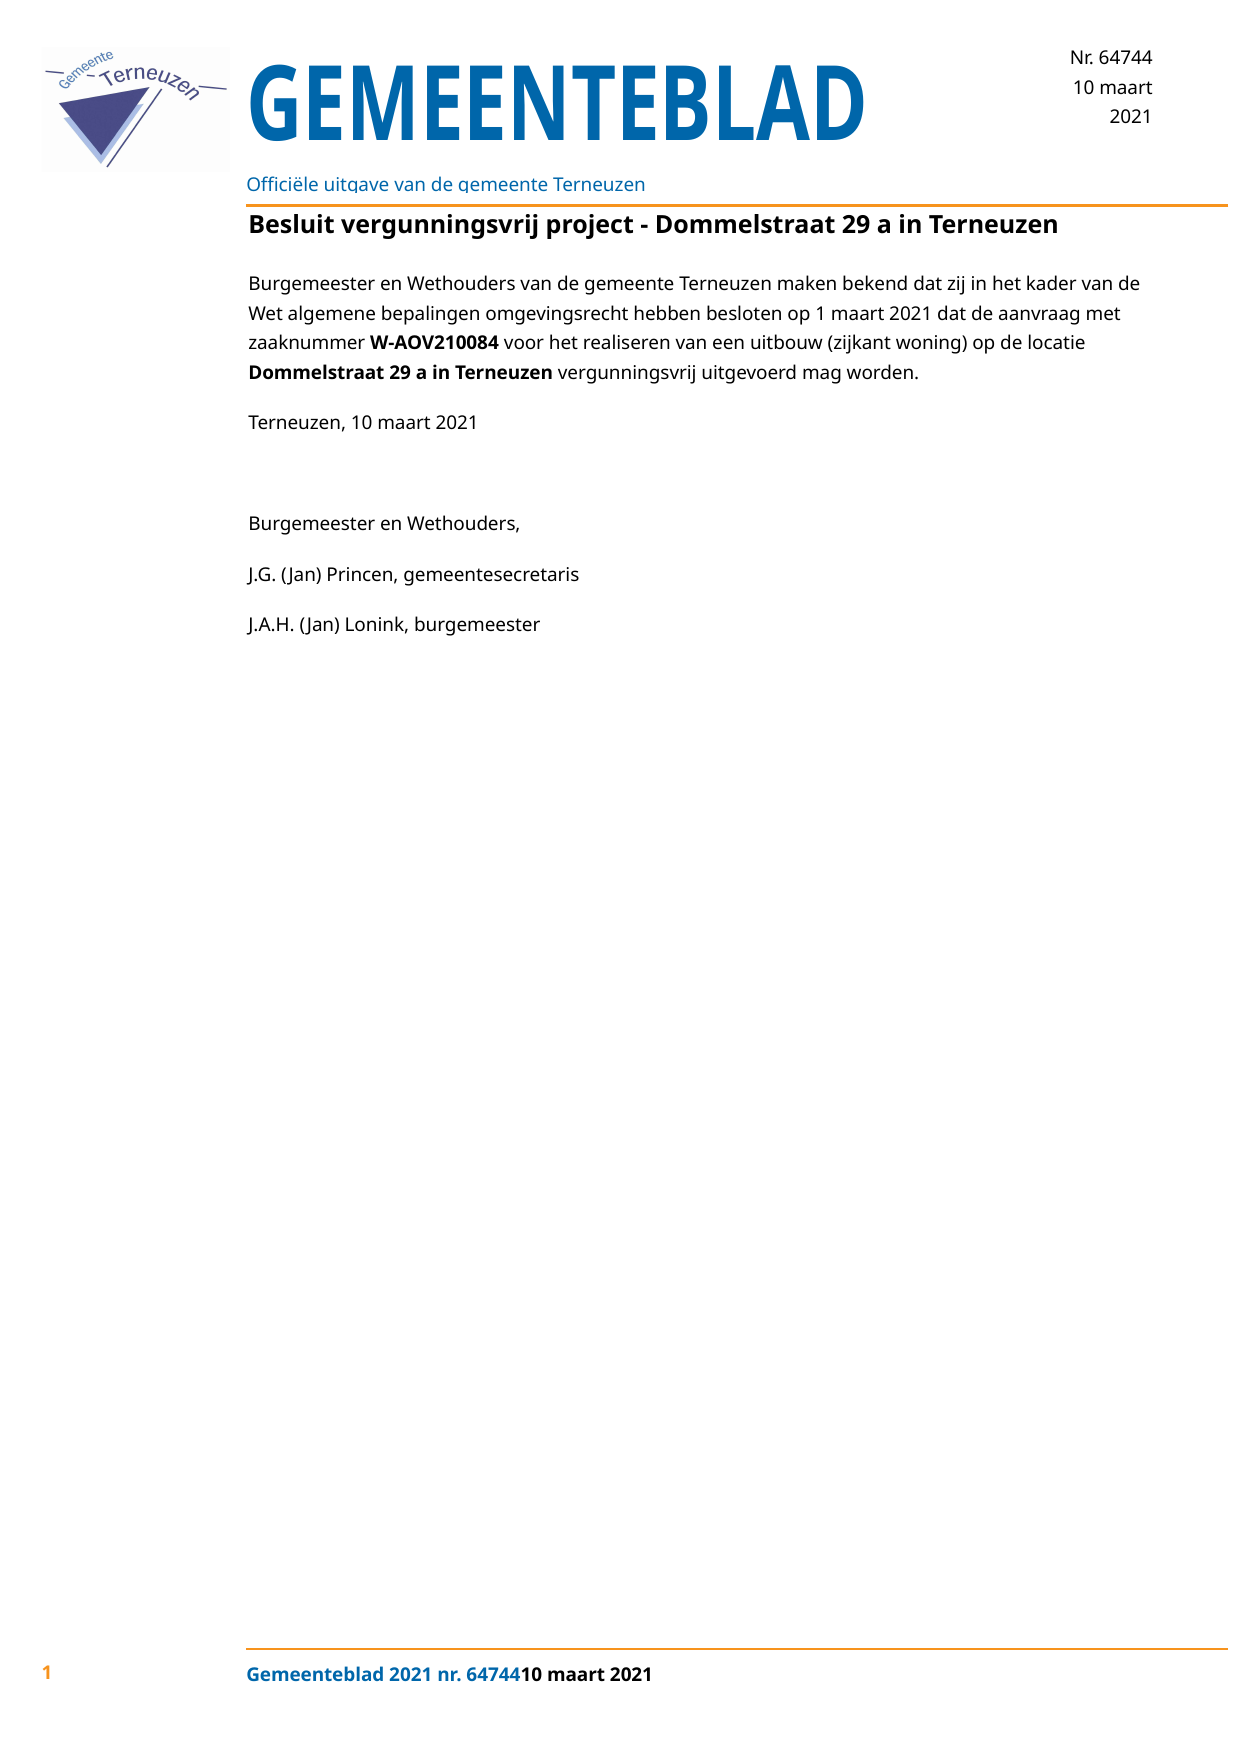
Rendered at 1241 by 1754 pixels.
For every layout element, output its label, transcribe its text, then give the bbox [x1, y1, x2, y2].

text Burgemeester en Wethouders, [248, 510, 1152, 536]
text Terneuzen, 10 maart 2021 [248, 409, 1152, 435]
text Besluit vergunningsvrij project - Dommelstraat 29 a in Terneuzen [248, 207, 1152, 241]
text Burgemeester en Wethouders van de gemeente Terneuzen maken bekend dat zij in het kader van de Wet algemene bepalingen omgevingsrecht hebben besloten op 1 maart 2021 dat de aanvraag met zaaknummer W-AOV210084 voor het realiseren van een uitbouw (zijkant woning) op de locatie Dommelstraat 29 a in Terneuzen vergunningsvrij uitgevoerd mag worden. [248, 270, 1152, 385]
picture [41, 47, 231, 172]
text J.A.H. (Jan) Lonink, burgemeester [248, 611, 1152, 637]
text J.G. (Jan) Princen, gemeentesecretaris [248, 561, 1152, 586]
